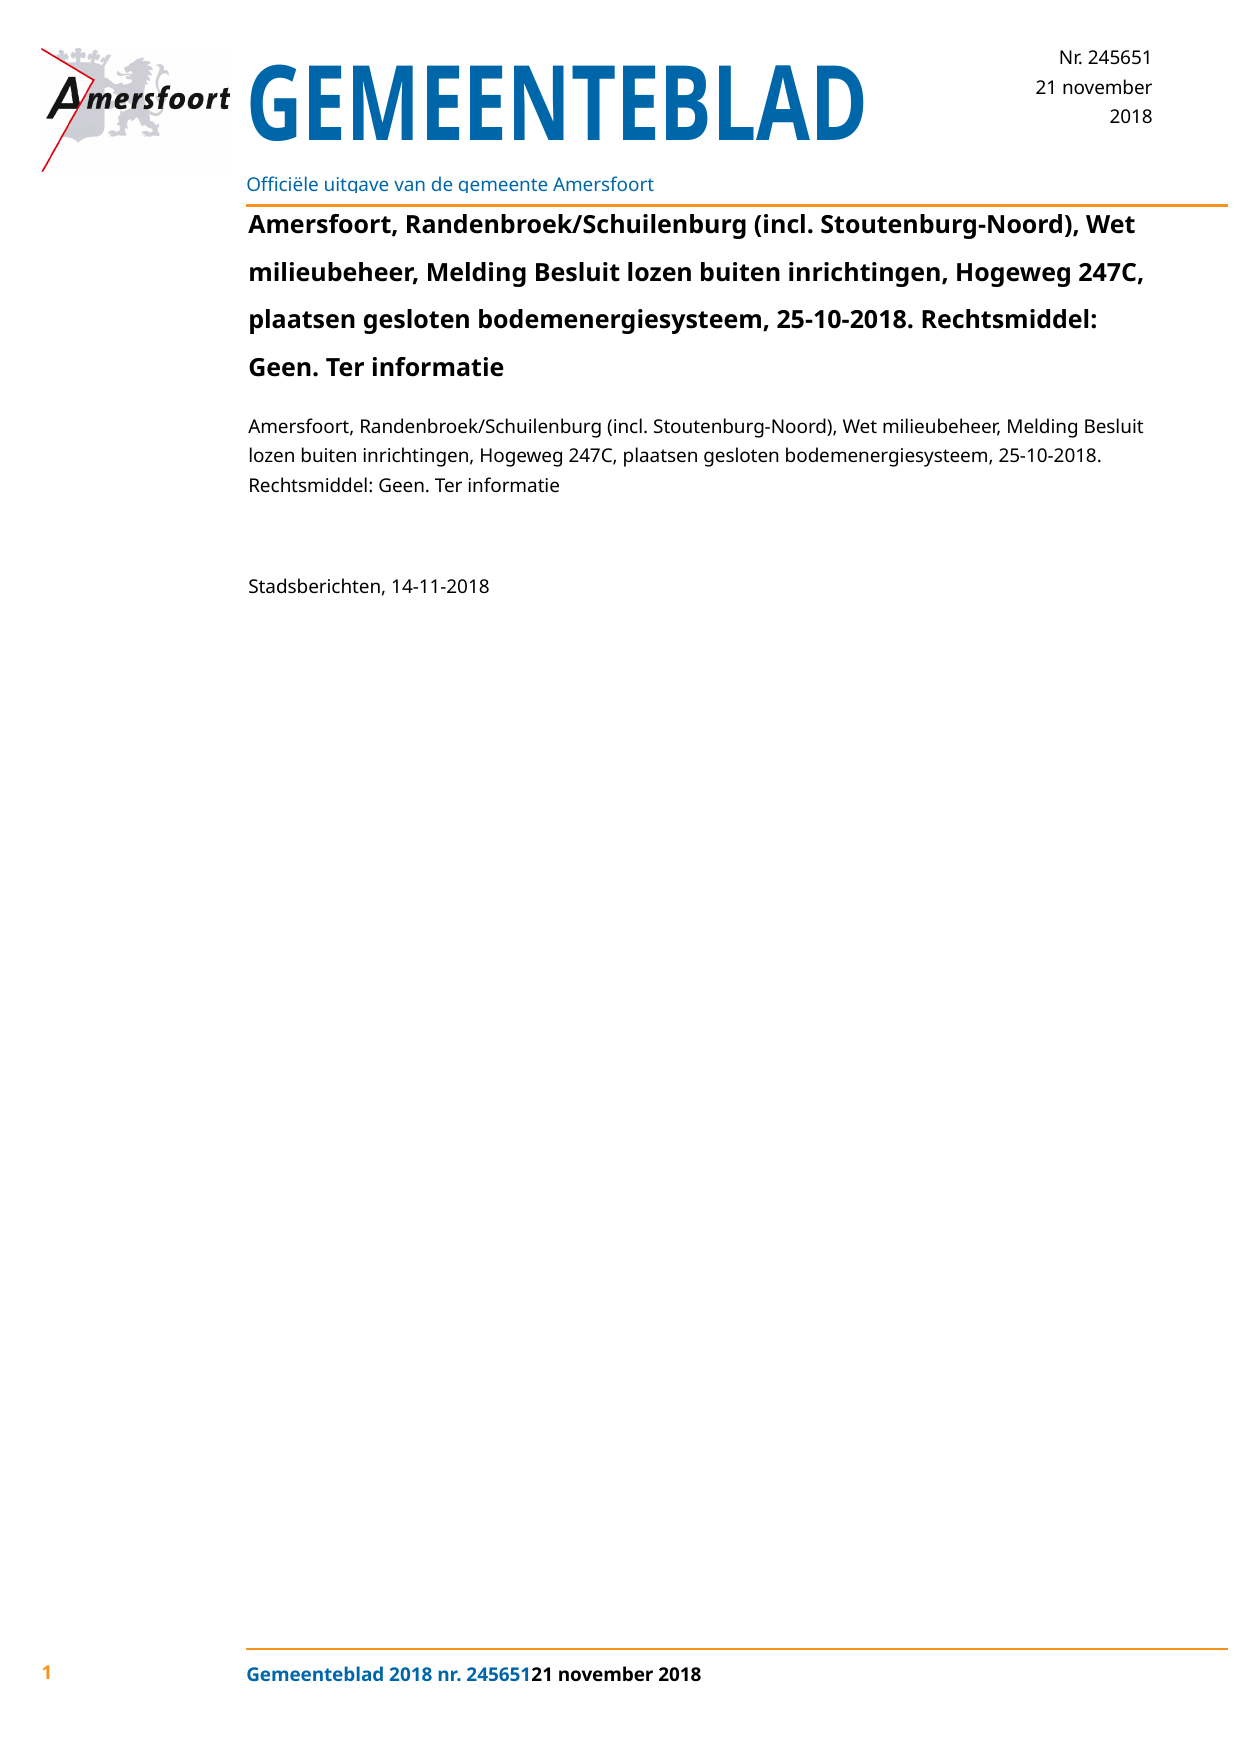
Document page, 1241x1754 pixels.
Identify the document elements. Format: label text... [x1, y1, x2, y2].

text Amersfoort, Randenbroek/Schuilenburg (incl. Stoutenburg-Noord), Wet milieubeheer, Melding Besluit lozen buiten inrichtingen, Hogeweg 247C, plaatsen gesloten bodemenergiesysteem, 25-10-2018. Rechtsmiddel: Geen. Ter informatie [248, 413, 1152, 498]
text Stadsberichten, 14-11-2018 [248, 573, 1152, 599]
text Amersfoort, Randenbroek/Schuilenburg (incl. Stoutenburg-Noord), Wet milieubeheer, Melding Besluit lozen buiten inrichtingen, Hogeweg 247C, plaatsen gesloten bodemenergiesysteem, 25-10-2018. Rechtsmiddel: Geen. Ter informatie [248, 207, 1152, 384]
picture [41, 47, 231, 172]
